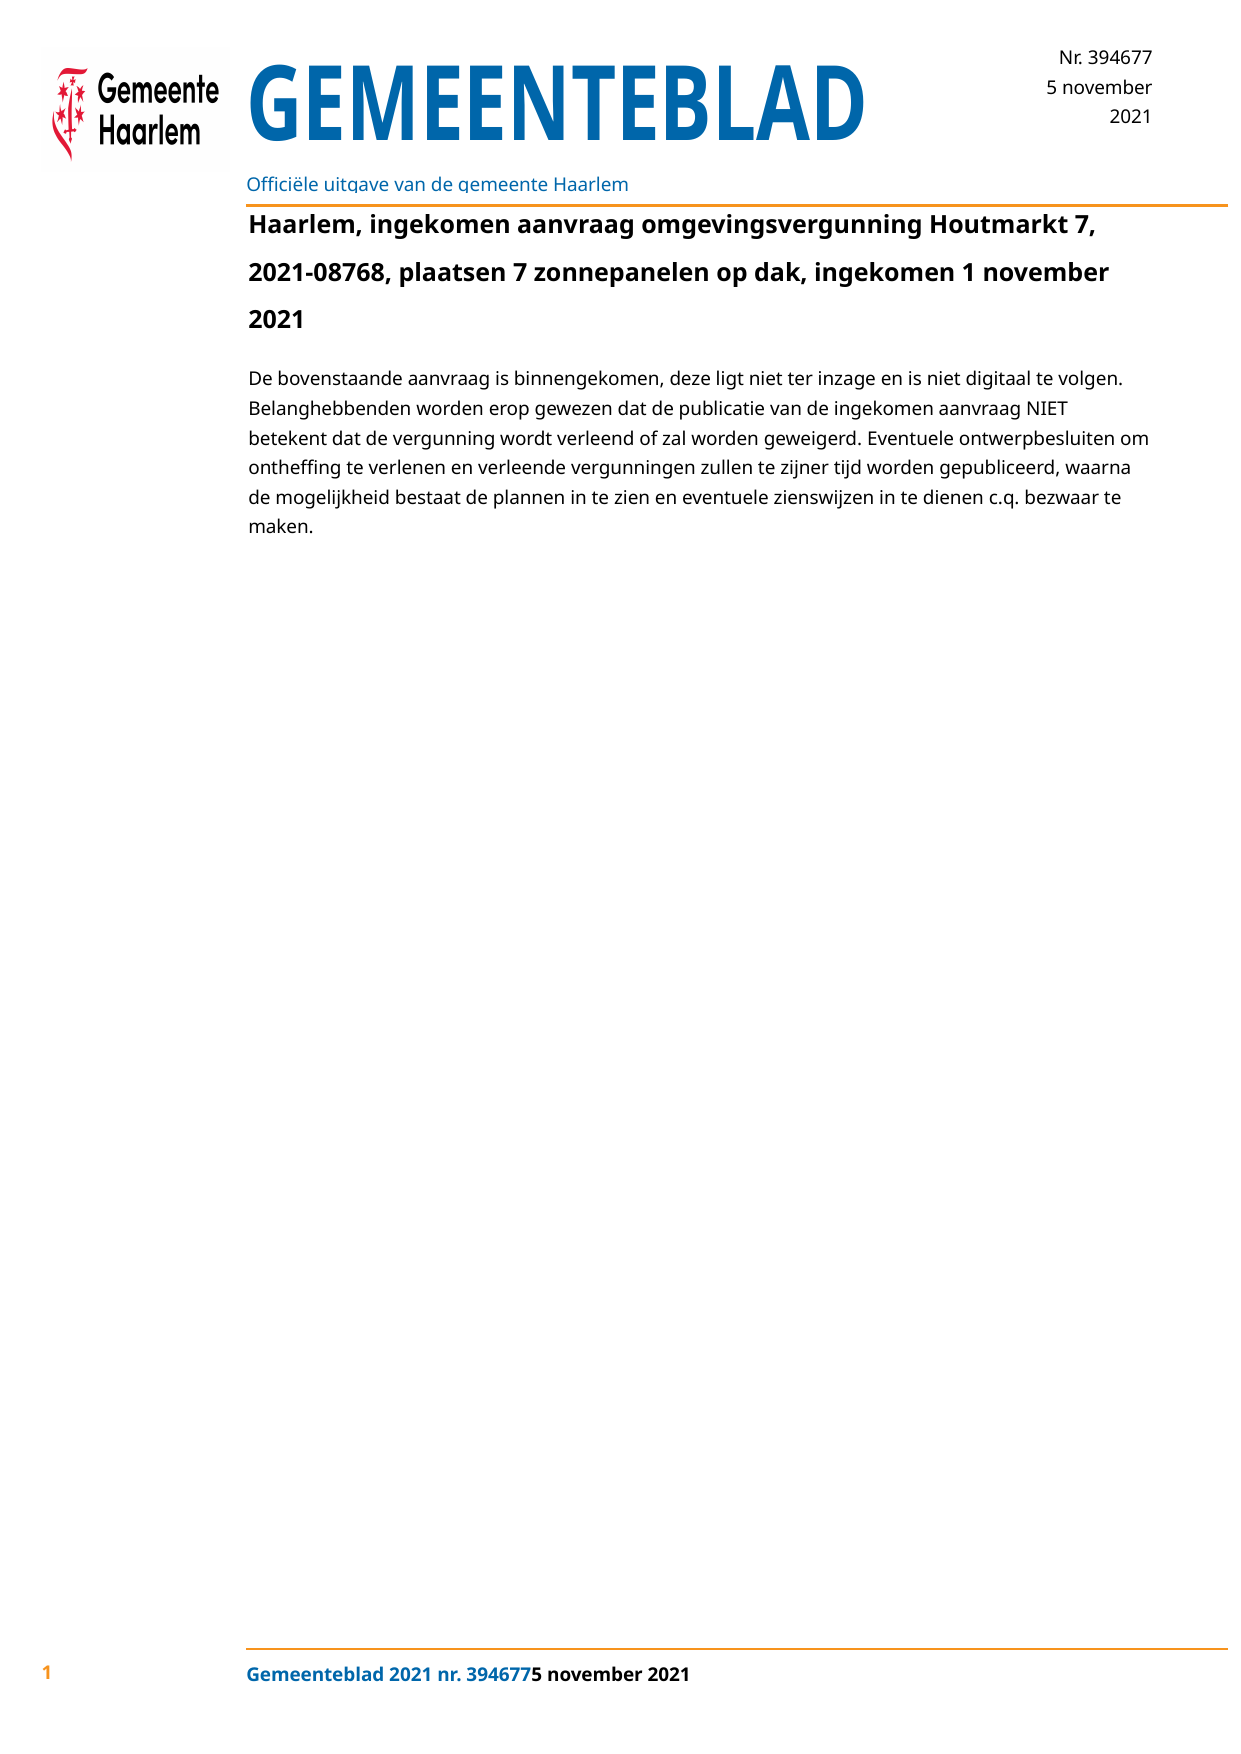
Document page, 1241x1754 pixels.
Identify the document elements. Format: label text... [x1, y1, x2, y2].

picture [41, 47, 231, 172]
text Haarlem, ingekomen aanvraag omgevingsvergunning Houtmarkt 7, 2021-08768, plaatsen 7 zonnepanelen op dak, ingekomen 1 november 2021 [248, 207, 1152, 336]
text De bovenstaande aanvraag is binnengekomen, deze ligt niet ter inzage en is niet digitaal te volgen. Belanghebbenden worden erop gewezen dat de publicatie van de ingekomen aanvraag NIET betekent dat de vergunning wordt verleend of zal worden geweigerd. Eventuele ontwerpbesluiten om ontheffing te verlenen en verleende vergunningen zullen te zijner tijd worden gepubliceerd, waarna de mogelijkheid bestaat de plannen in te zien en eventuele zienswijzen in te dienen c.q. bezwaar te maken. [248, 366, 1152, 539]
